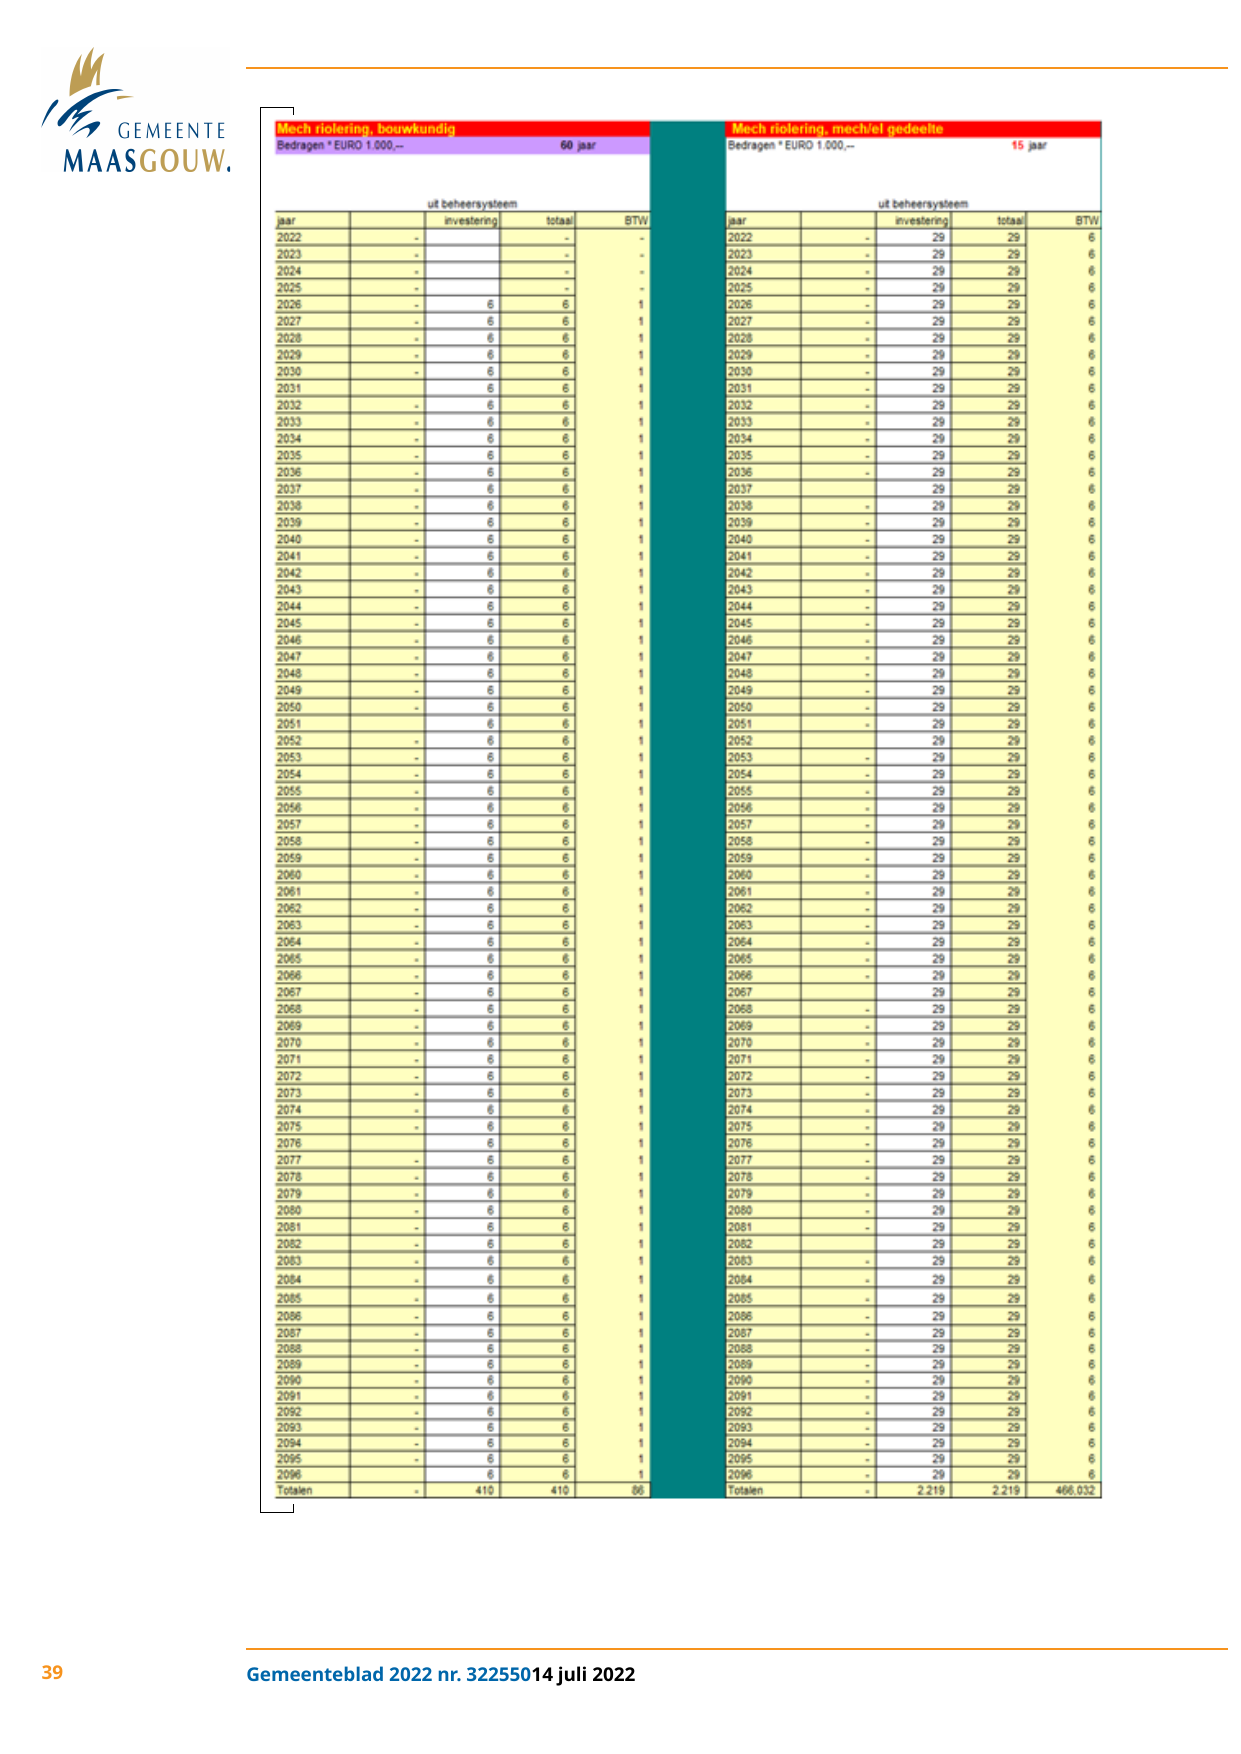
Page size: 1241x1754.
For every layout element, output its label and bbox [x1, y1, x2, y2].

picture [268, 115, 1112, 1504]
picture [41, 47, 231, 172]
